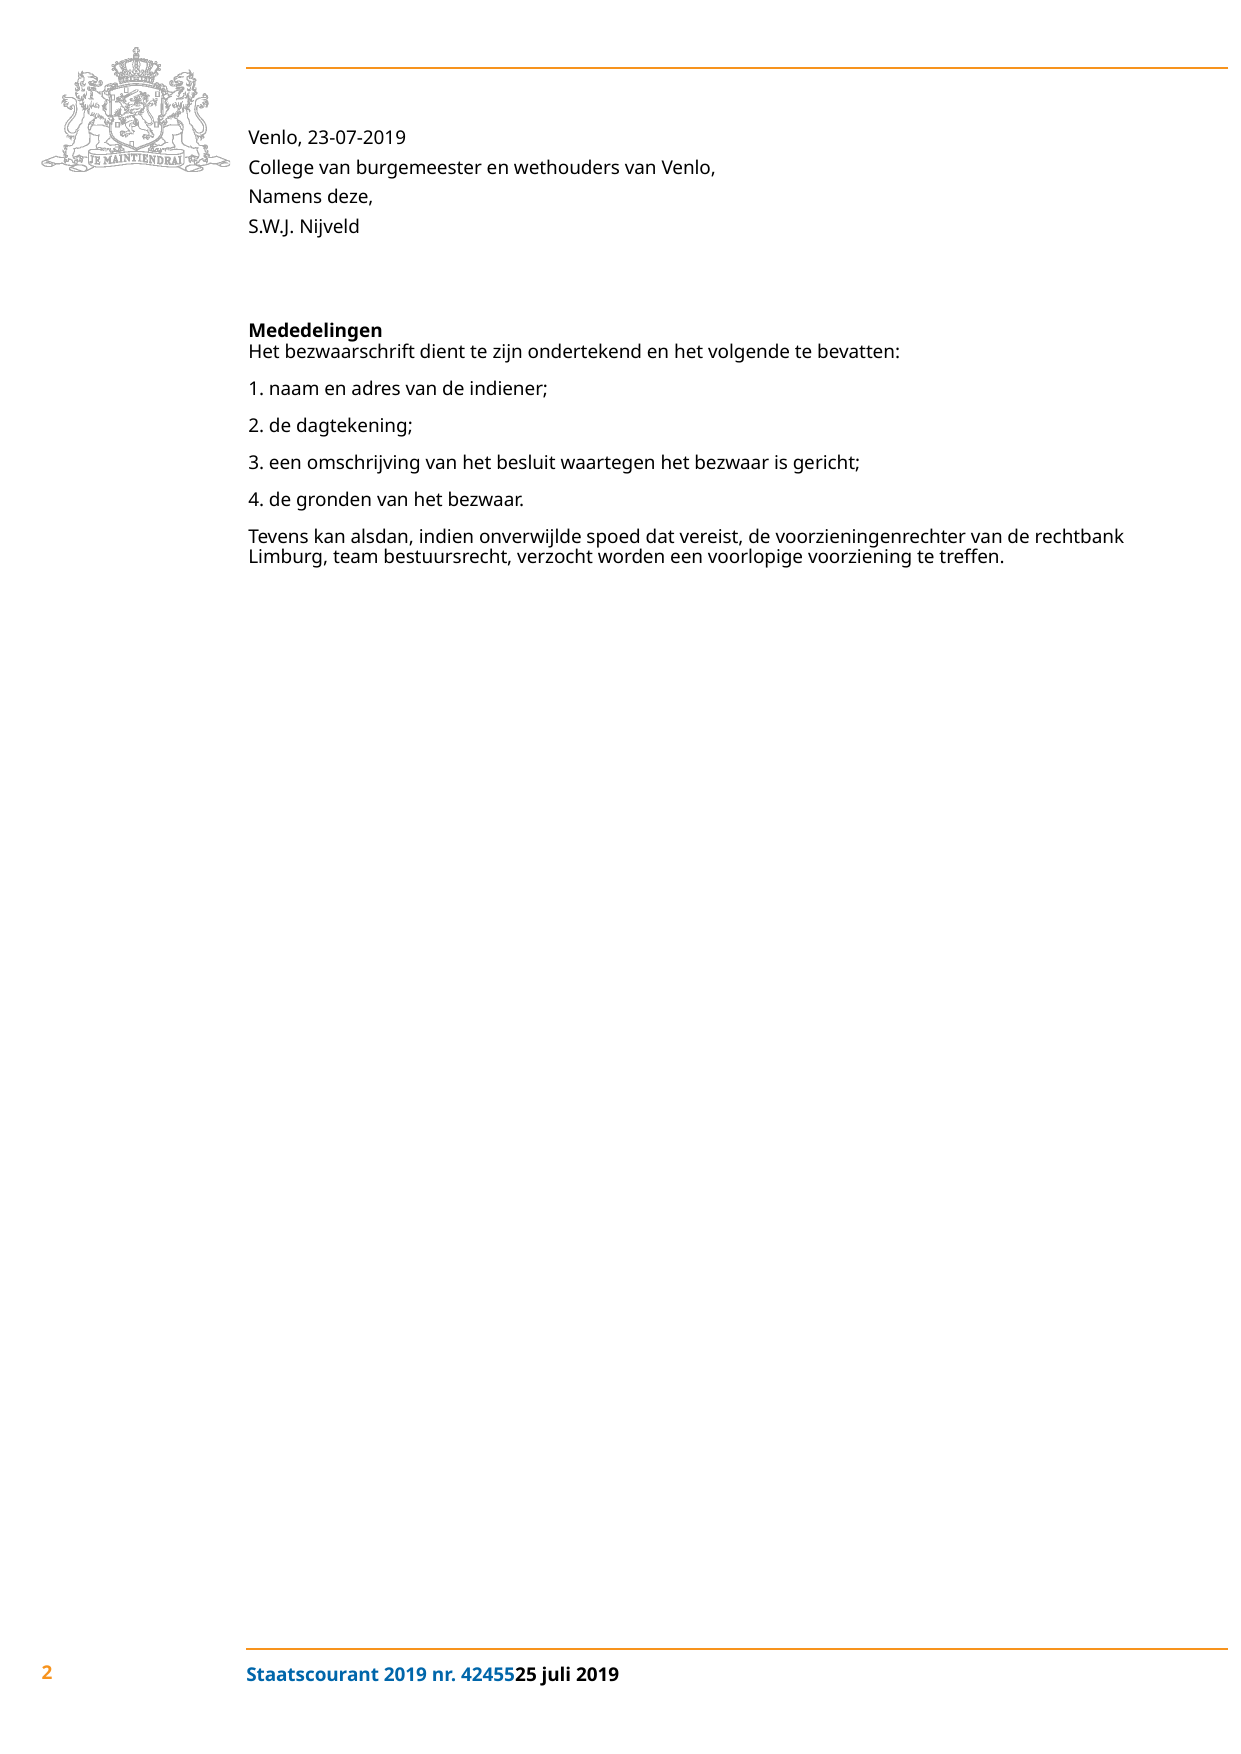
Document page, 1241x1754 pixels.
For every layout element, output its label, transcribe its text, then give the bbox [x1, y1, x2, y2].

text Het bezwaarschrift dient te zijn ondertekend en het volgende te bevatten: [248, 343, 1152, 363]
text Mededelingen [248, 318, 1152, 343]
text 2. de dagtekening; [248, 417, 1152, 437]
text Venlo, 23-07-2019 [248, 124, 1152, 150]
text Tevens kan alsdan, indien onverwijlde spoed dat vereist, de voorzieningenrechter van de rechtbank Limburg, team bestuursrecht, verzocht worden een voorlopige voorziening te treffen. [248, 528, 1152, 567]
text Namens deze, [248, 183, 1152, 209]
picture [41, 47, 231, 172]
text 3. een omschrijving van het besluit waartegen het bezwaar is gericht; [248, 454, 1152, 474]
text 1. naam en adres van de indiener; [248, 380, 1152, 400]
text 4. de gronden van het bezwaar. [248, 491, 1152, 511]
text College van burgemeester en wethouders van Venlo, [248, 154, 1152, 180]
text S.W.J. Nijveld [248, 213, 1152, 239]
